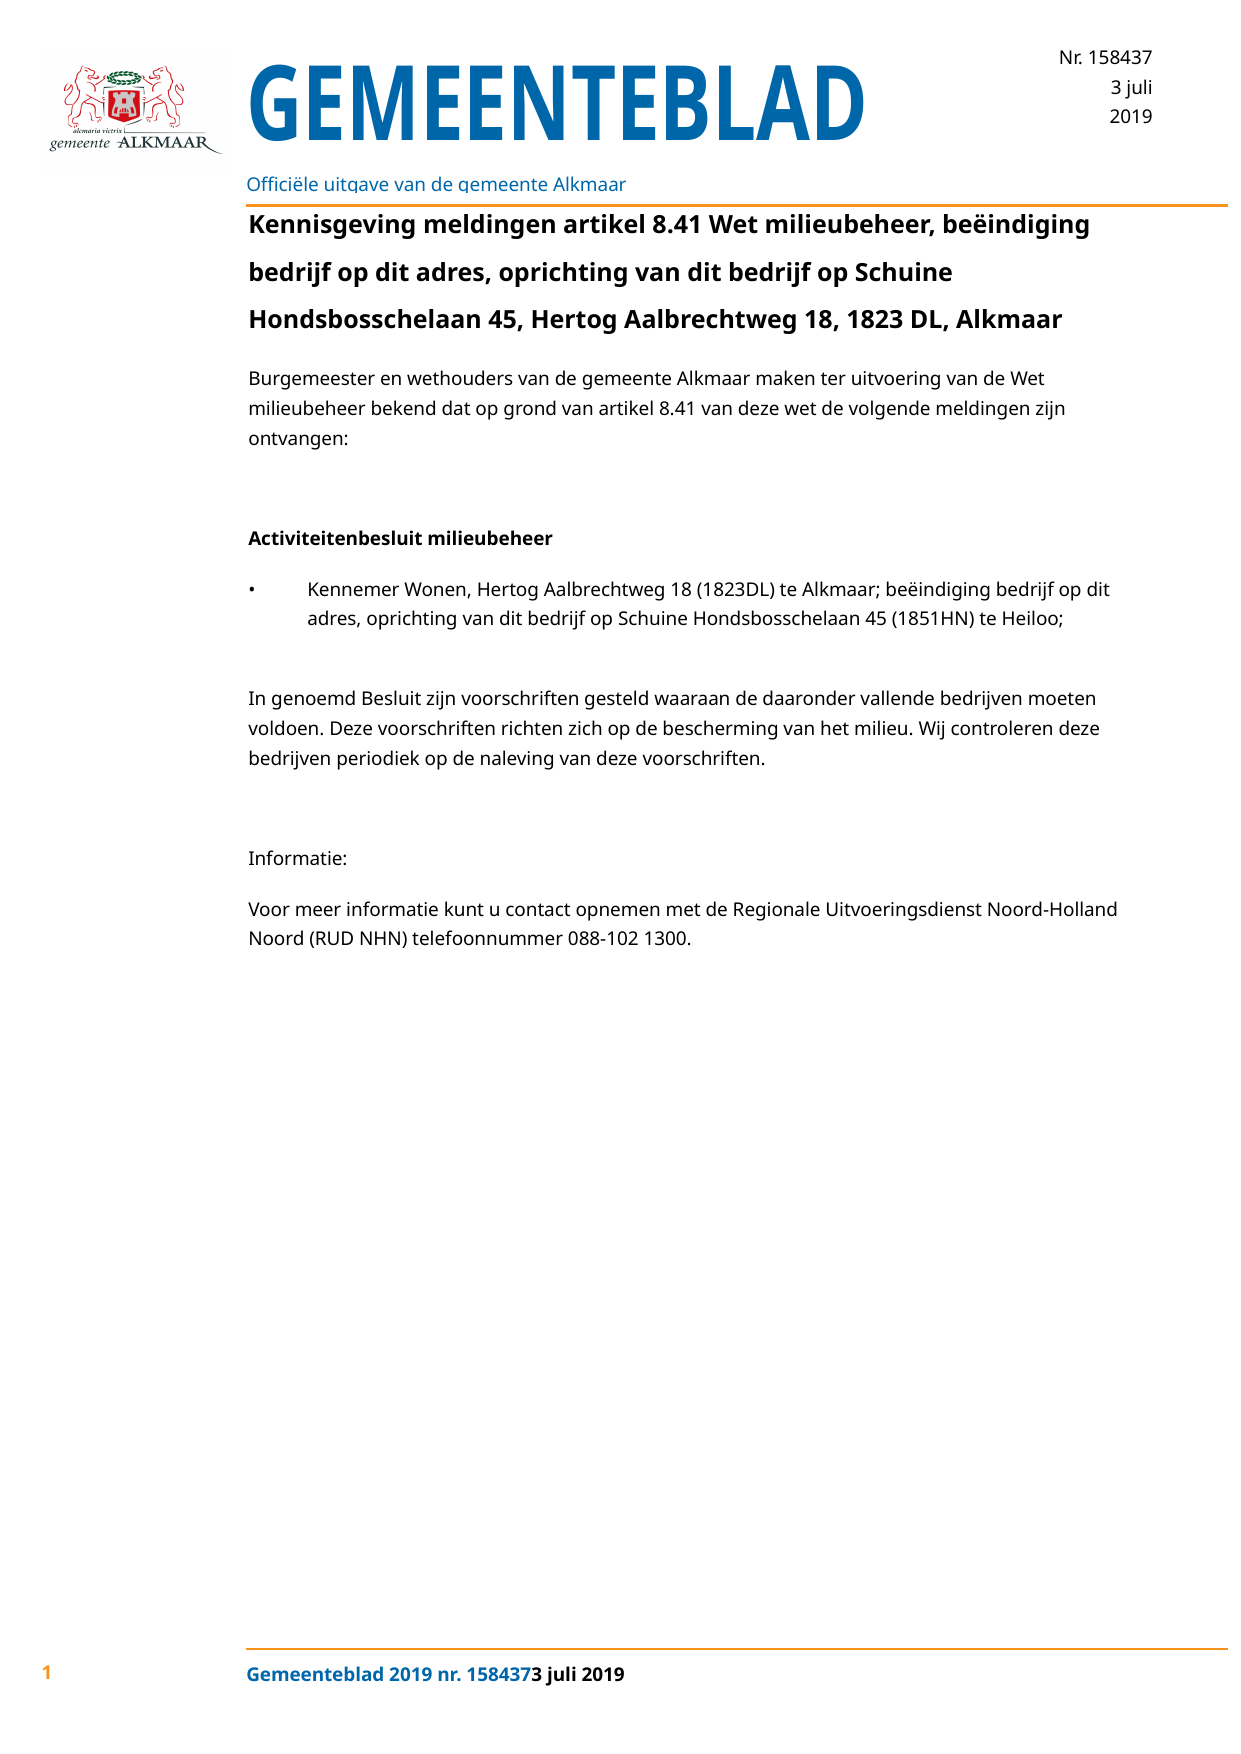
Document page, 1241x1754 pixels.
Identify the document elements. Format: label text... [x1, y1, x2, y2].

text Kennisgeving meldingen artikel 8.41 Wet milieubeheer, beëindiging bedrijf op dit adres, oprichting van dit bedrijf op Schuine Hondsbosschelaan 45, Hertog Aalbrechtweg 18, 1823 DL, Alkmaar [248, 207, 1152, 336]
text Activiteitenbesluit milieubeheer [248, 526, 1152, 551]
text Burgemeester en wethouders van de gemeente Alkmaar maken ter uitvoering van de Wet milieubeheer bekend dat op grond van artikel 8.41 van deze wet de volgende meldingen zijn ontvangen: [248, 366, 1152, 450]
text In genoemd Besluit zijn voorschriften gesteld waaraan de daaronder vallende bedrijven moeten voldoen. Deze voorschriften richten zich op de bescherming van het milieu. Wij controleren deze bedrijven periodiek op de naleving van deze voorschriften. [248, 686, 1152, 770]
text Informatie: [248, 846, 1152, 871]
picture [41, 47, 231, 172]
list Kennemer Wonen, Hertog Aalbrechtweg 18 (1823DL) te Alkmaar; beëindiging bedrijf op dit adres, oprichting van dit bedrijf op Schuine Hondsbosschelaan 45 (1851HN) te Heiloo; [248, 576, 1152, 631]
text Voor meer informatie kunt u contact opnemen met de Regionale Uitvoeringsdienst Noord-Holland Noord (RUD NHN) telefoonnummer 088-102 1300. [248, 896, 1152, 951]
